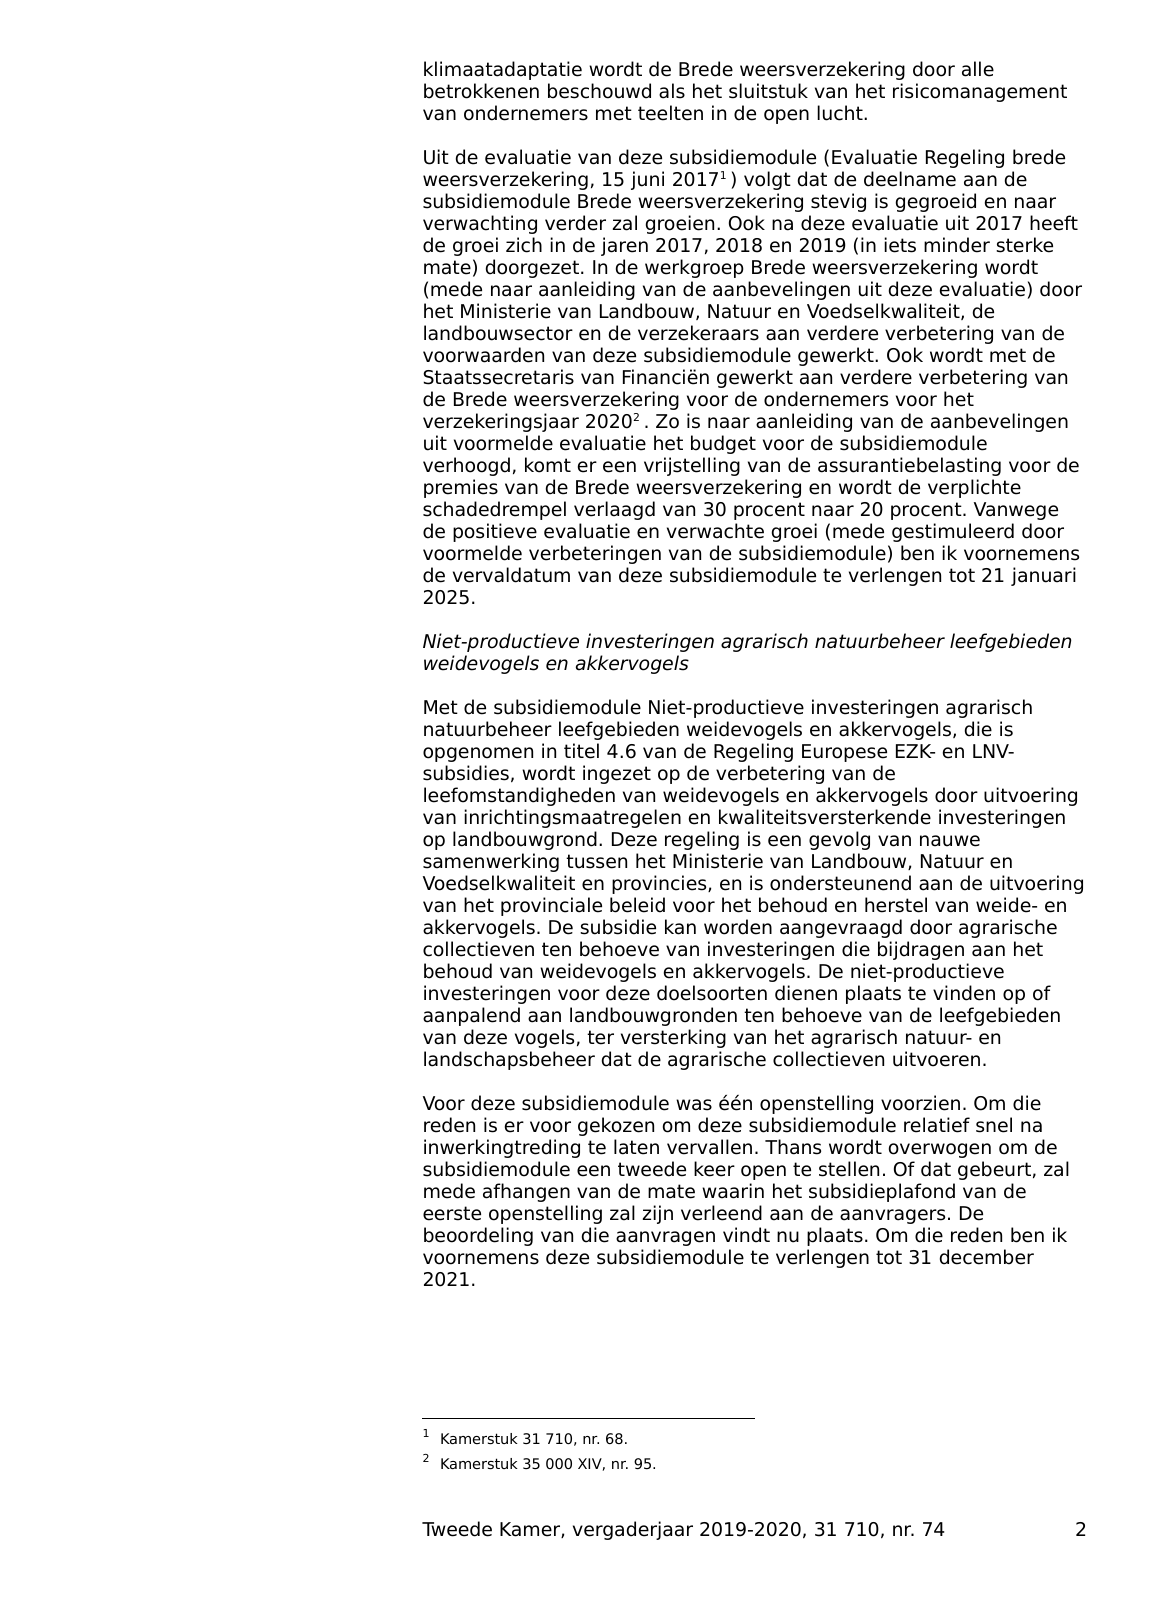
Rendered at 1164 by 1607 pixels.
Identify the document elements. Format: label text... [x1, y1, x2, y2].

text Uit de evaluatie van deze subsidiemodule (Evaluatie Regeling brede weersverzekering, 15 juni 2017) volgt dat de deelname aan de subsidiemodule Brede weersverzekering stevig is gegroeid en naar verwachting verder zal groeien. Ook na deze evaluatie uit 2017 heeft de groei zich in de jaren 2017, 2018 en 2019 (in iets minder sterke mate) doorgezet. In de werkgroep Brede weersverzekering wordt (mede naar aanleiding van de aanbevelingen uit deze evaluatie) door het Ministerie van Landbouw, Natuur en Voedselkwaliteit, de landbouwsector en de verzekeraars aan verdere verbetering van de voorwaarden van deze subsidiemodule gewerkt. Ook wordt met de Staatssecretaris van Financiën gewerkt aan verdere verbetering van de Brede weersverzekering voor de ondernemers voor het verzekeringsjaar 2020. Zo is naar aanleiding van de aanbevelingen uit voormelde evaluatie het budget voor de subsidiemodule verhoogd, komt er een vrijstelling van de assurantiebelasting voor de premies van de Brede weersverzekering en wordt de verplichte schadedrempel verlaagd van 30 procent naar 20 procent. Vanwege de positieve evaluatie en verwachte groei (mede gestimuleerd door voormelde verbeteringen van de subsidiemodule) ben ik voornemens de vervaldatum van deze subsidiemodule te verlengen tot 21 januari 2025. [422, 147, 1087, 609]
text Voor deze subsidiemodule was één openstelling voorzien. Om die reden is er voor gekozen om deze subsidiemodule relatief snel na inwerkingtreding te laten vervallen. Thans wordt overwogen om de subsidiemodule een tweede keer open te stellen. Of dat gebeurt, zal mede afhangen van de mate waarin het subsidieplafond van de eerste openstelling zal zijn verleend aan de aanvragers. De beoordeling van die aanvragen vindt nu plaats. Om die reden ben ik voornemens deze subsidiemodule te verlengen tot 31 december 2021. [422, 1093, 1087, 1291]
text klimaatadaptatie wordt de Brede weersverzekering door alle betrokkenen beschouwd als het sluitstuk van het risicomanagement van ondernemers met teelten in de open lucht. [422, 59, 1087, 125]
text Met de subsidiemodule Niet-productieve investeringen agrarisch natuurbeheer leefgebieden weidevogels en akkervogels, die is opgenomen in titel 4.6 van de Regeling Europese EZK- en LNV-subsidies, wordt ingezet op de verbetering van de leefomstandigheden van weidevogels en akkervogels door uitvoering van inrichtingsmaatregelen en kwaliteitsversterkende investeringen op landbouwgrond. Deze regeling is een gevolg van nauwe samenwerking tussen het Ministerie van Landbouw, Natuur en Voedselkwaliteit en provincies, en is ondersteunend aan de uitvoering van het provinciale beleid voor het behoud en herstel van weide- en akkervogels. De subsidie kan worden aangevraagd door agrarische collectieven ten behoeve van investeringen die bijdragen aan het behoud van weidevogels en akkervogels. De niet-productieve investeringen voor deze doelsoorten dienen plaats te vinden op of aanpalend aan landbouwgronden ten behoeve van de leefgebieden van deze vogels, ter versterking van het agrarisch natuur- en landschapsbeheer dat de agrarische collectieven uitvoeren. [422, 697, 1087, 1071]
text Kamerstuk 31 710, nr. 68. [422, 1427, 1087, 1449]
text Kamerstuk 35 000 XIV, nr. 95. [422, 1452, 1087, 1474]
subtitle Niet-productieve investeringen agrarisch natuurbeheer leefgebieden weidevogels en akkervogels [422, 631, 1087, 675]
